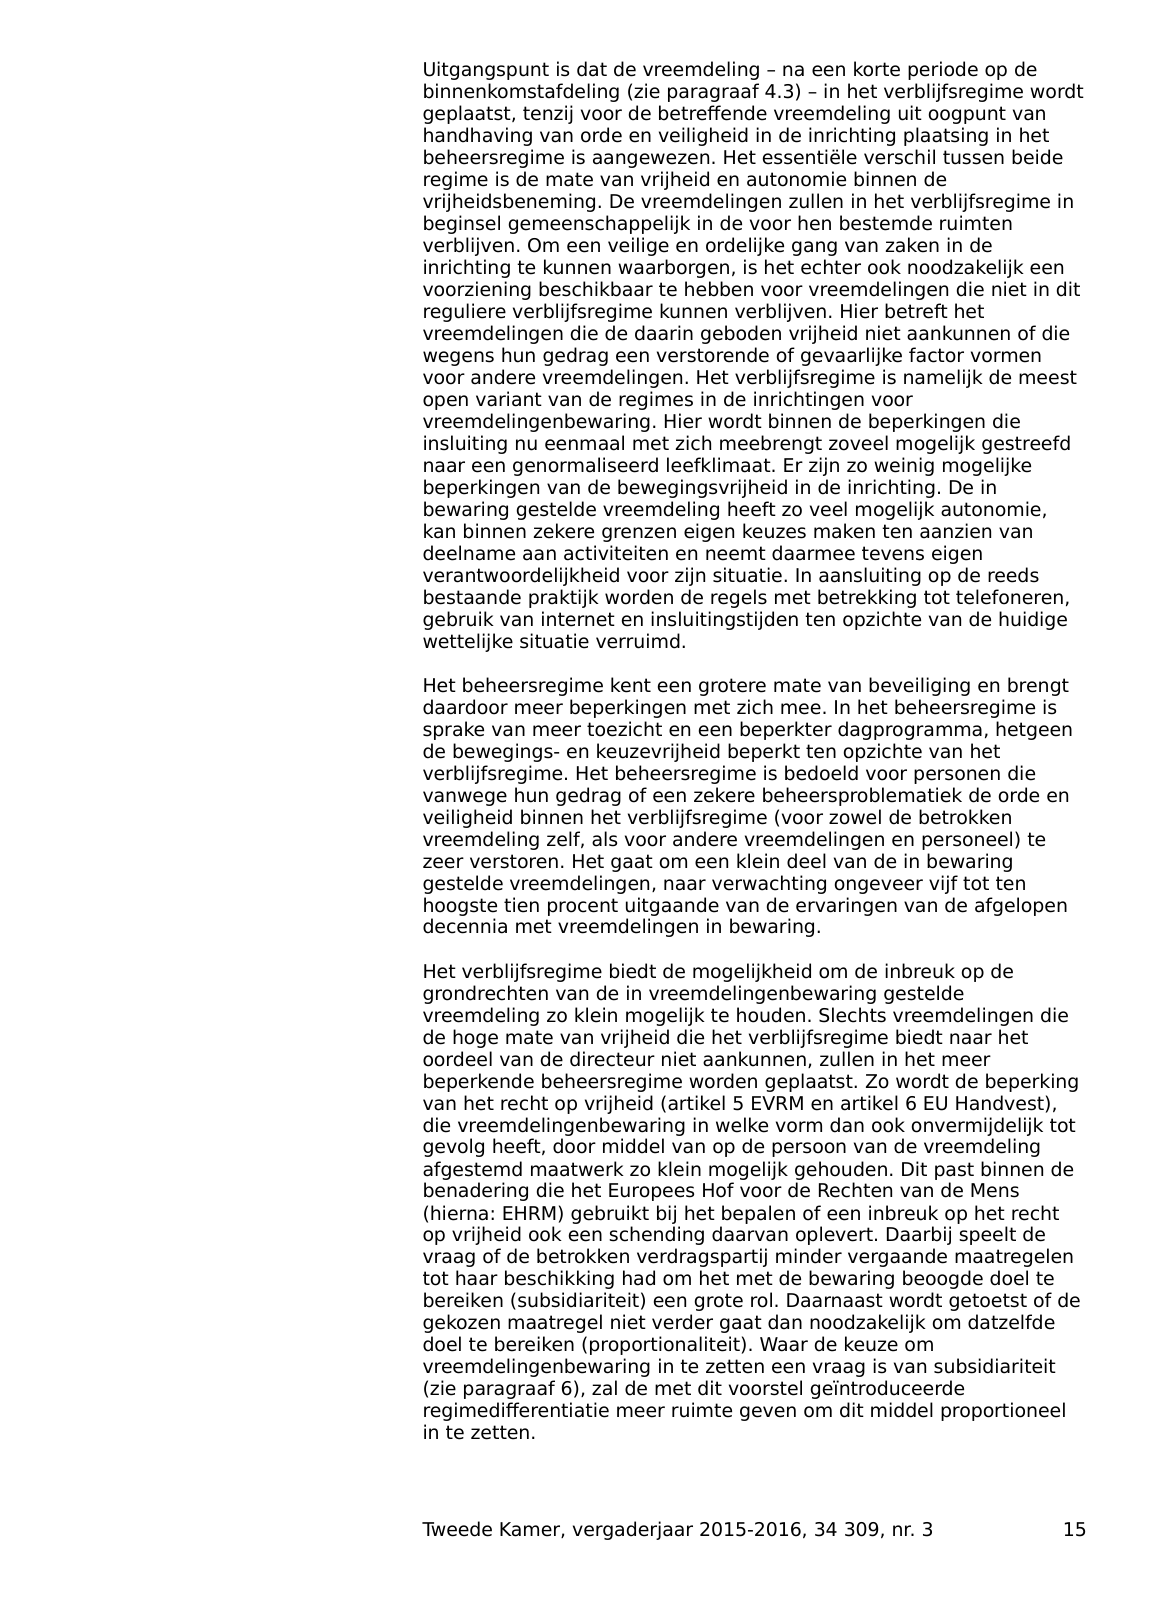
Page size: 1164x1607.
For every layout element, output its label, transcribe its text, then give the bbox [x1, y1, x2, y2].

text Het beheersregime kent een grotere mate van beveiliging en brengt daardoor meer beperkingen met zich mee. In het beheersregime is sprake van meer toezicht en een beperkter dagprogramma, hetgeen de bewegings- en keuzevrijheid beperkt ten opzichte van het verblijfsregime. Het beheersregime is bedoeld voor personen die vanwege hun gedrag of een zekere beheersproblematiek de orde en veiligheid binnen het verblijfsregime (voor zowel de betrokken vreemdeling zelf, als voor andere vreemdelingen en personeel) te zeer verstoren. Het gaat om een klein deel van de in bewaring gestelde vreemdelingen, naar verwachting ongeveer vijf tot ten hoogste tien procent uitgaande van de ervaringen van de afgelopen decennia met vreemdelingen in bewaring. [422, 675, 1087, 938]
text Het verblijfsregime biedt de mogelijkheid om de inbreuk op de grondrechten van de in vreemdelingenbewaring gestelde vreemdeling zo klein mogelijk te houden. Slechts vreemdelingen die de hoge mate van vrijheid die het verblijfsregime biedt naar het oordeel van de directeur niet aankunnen, zullen in het meer beperkende beheersregime worden geplaatst. Zo wordt de beperking van het recht op vrijheid (artikel 5 EVRM en artikel 6 EU Handvest), die vreemdelingenbewaring in welke vorm dan ook onvermijdelijk tot gevolg heeft, door middel van op de persoon van de vreemdeling afgestemd maatwerk zo klein mogelijk gehouden. Dit past binnen de benadering die het Europees Hof voor de Rechten van de Mens (hierna: EHRM) gebruikt bij het bepalen of een inbreuk op het recht op vrijheid ook een schending daarvan oplevert. Daarbij speelt de vraag of de betrokken verdragspartij minder vergaande maatregelen tot haar beschikking had om het met de bewaring beoogde doel te bereiken (subsidiariteit) een grote rol. Daarnaast wordt getoetst of de gekozen maatregel niet verder gaat dan noodzakelijk om datzelfde doel te bereiken (proportionaliteit). Waar de keuze om vreemdelingenbewaring in te zetten een vraag is van subsidiariteit (zie paragraaf 6), zal de met dit voorstel geïntroduceerde regimedifferentiatie meer ruimte geven om dit middel proportioneel in te zetten. [422, 961, 1087, 1444]
text Uitgangspunt is dat de vreemdeling – na een korte periode op de binnenkomstafdeling (zie paragraaf 4.3) – in het verblijfsregime wordt geplaatst, tenzij voor de betreffende vreemdeling uit oogpunt van handhaving van orde en veiligheid in de inrichting plaatsing in het beheersregime is aangewezen. Het essentiële verschil tussen beide regime is de mate van vrijheid en autonomie binnen de vrijheidsbeneming. De vreemdelingen zullen in het verblijfsregime in beginsel gemeenschappelijk in de voor hen bestemde ruimten verblijven. Om een veilige en ordelijke gang van zaken in de inrichting te kunnen waarborgen, is het echter ook noodzakelijk een voorziening beschikbaar te hebben voor vreemdelingen die niet in dit reguliere verblijfsregime kunnen verblijven. Hier betreft het vreemdelingen die de daarin geboden vrijheid niet aankunnen of die wegens hun gedrag een verstorende of gevaarlijke factor vormen voor andere vreemdelingen. Het verblijfsregime is namelijk de meest open variant van de regimes in de inrichtingen voor vreemdelingenbewaring. Hier wordt binnen de beperkingen die insluiting nu eenmaal met zich meebrengt zoveel mogelijk gestreefd naar een genormaliseerd leefklimaat. Er zijn zo weinig mogelijke beperkingen van de bewegingsvrijheid in de inrichting. De in bewaring gestelde vreemdeling heeft zo veel mogelijk autonomie, kan binnen zekere grenzen eigen keuzes maken ten aanzien van deelname aan activiteiten en neemt daarmee tevens eigen verantwoordelijkheid voor zijn situatie. In aansluiting op de reeds bestaande praktijk worden de regels met betrekking tot telefoneren, gebruik van internet en insluitingstijden ten opzichte van de huidige wettelijke situatie verruimd. [422, 59, 1087, 652]
